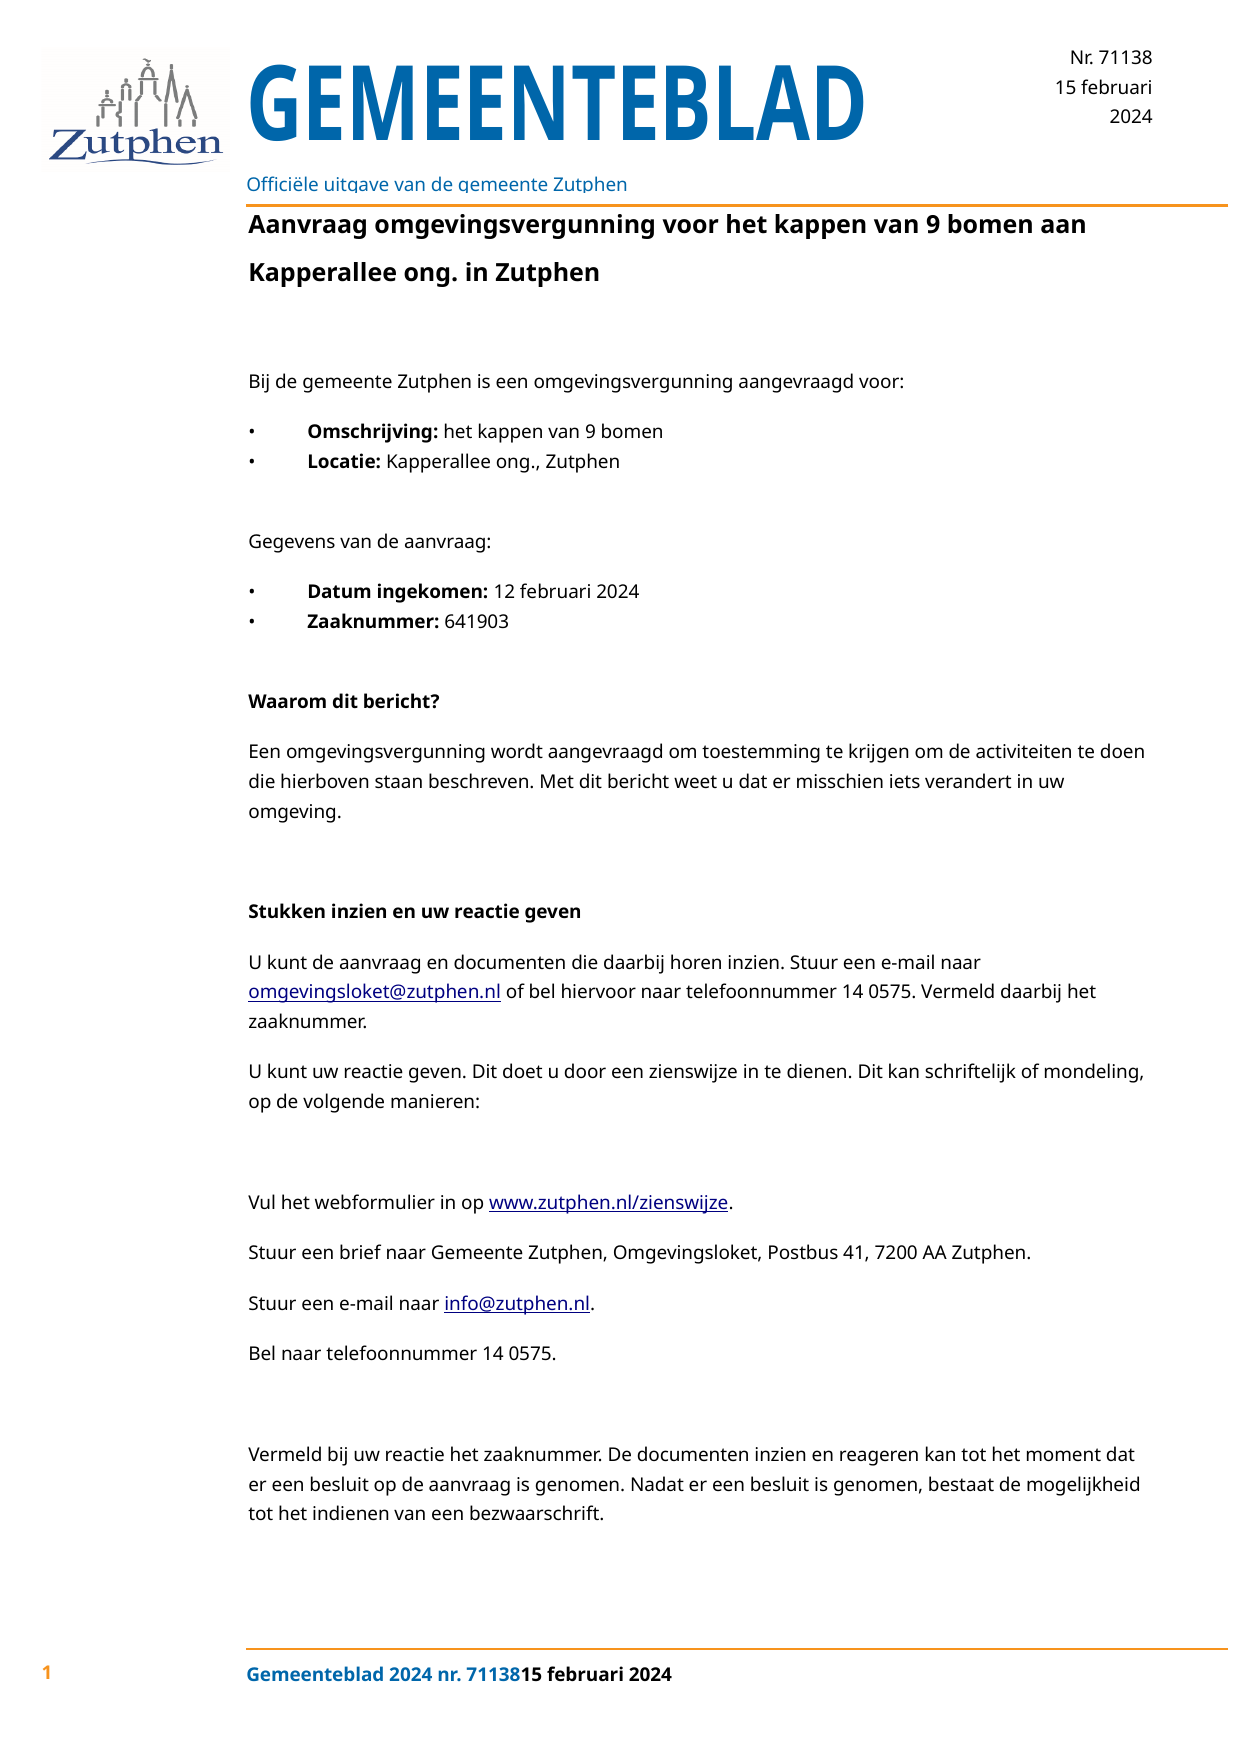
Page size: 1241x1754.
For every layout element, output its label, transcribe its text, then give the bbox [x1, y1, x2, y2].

list Datum ingekomen: 12 februari 2024 [248, 579, 1152, 604]
text Bij de gemeente Zutphen is een omgevingsvergunning aangevraagd voor: [248, 368, 1152, 394]
text Bel naar telefoonnummer 14 0575. [248, 1340, 1152, 1366]
list Zaaknummer: 641903 [248, 608, 1152, 634]
text Gegevens van de aanvraag: [248, 528, 1152, 554]
text Vermeld bij uw reactie het zaaknummer. De documenten inzien en reageren kan tot het moment dat er een besluit op de aanvraag is genomen. Nadat er een besluit is genomen, bestaat de mogelijkheid tot het indienen van een bezwaarschrift. [248, 1441, 1152, 1526]
text U kunt de aanvraag en documenten die daarbij horen inzien. Stuur een e-mail naar omgevingsloket@zutphen.nl of bel hiervoor naar telefoonnummer 14 0575. Vermeld daarbij het zaaknummer. [248, 949, 1152, 1034]
picture [41, 47, 231, 172]
list Locatie: Kapperallee ong., Zutphen [248, 448, 1152, 474]
text Aanvraag omgevingsvergunning voor het kappen van 9 bomen aan Kapperallee ong. in Zutphen [248, 207, 1152, 288]
text Stuur een e-mail naar info@zutphen.nl. [248, 1290, 1152, 1316]
text Stuur een brief naar Gemeente Zutphen, Omgevingsloket, Postbus 41, 7200 AA Zutphen. [248, 1239, 1152, 1265]
text Waarom dit bericht? [248, 688, 1152, 714]
text Stukken inzien en uw reactie geven [248, 899, 1152, 924]
list Omschrijving: het kappen van 9 bomen [248, 419, 1152, 444]
text Vul het webformulier in op www.zutphen.nl/zienswijze. [248, 1189, 1152, 1215]
text U kunt uw reactie geven. Dit doet u door een zienswijze in te dienen. Dit kan schriftelijk of mondeling, op de volgende manieren: [248, 1059, 1152, 1114]
text Een omgevingsvergunning wordt aangevraagd om toestemming te krijgen om de activiteiten te doen die hierboven staan beschreven. Met dit bericht weet u dat er misschien iets verandert in uw omgeving. [248, 739, 1152, 824]
